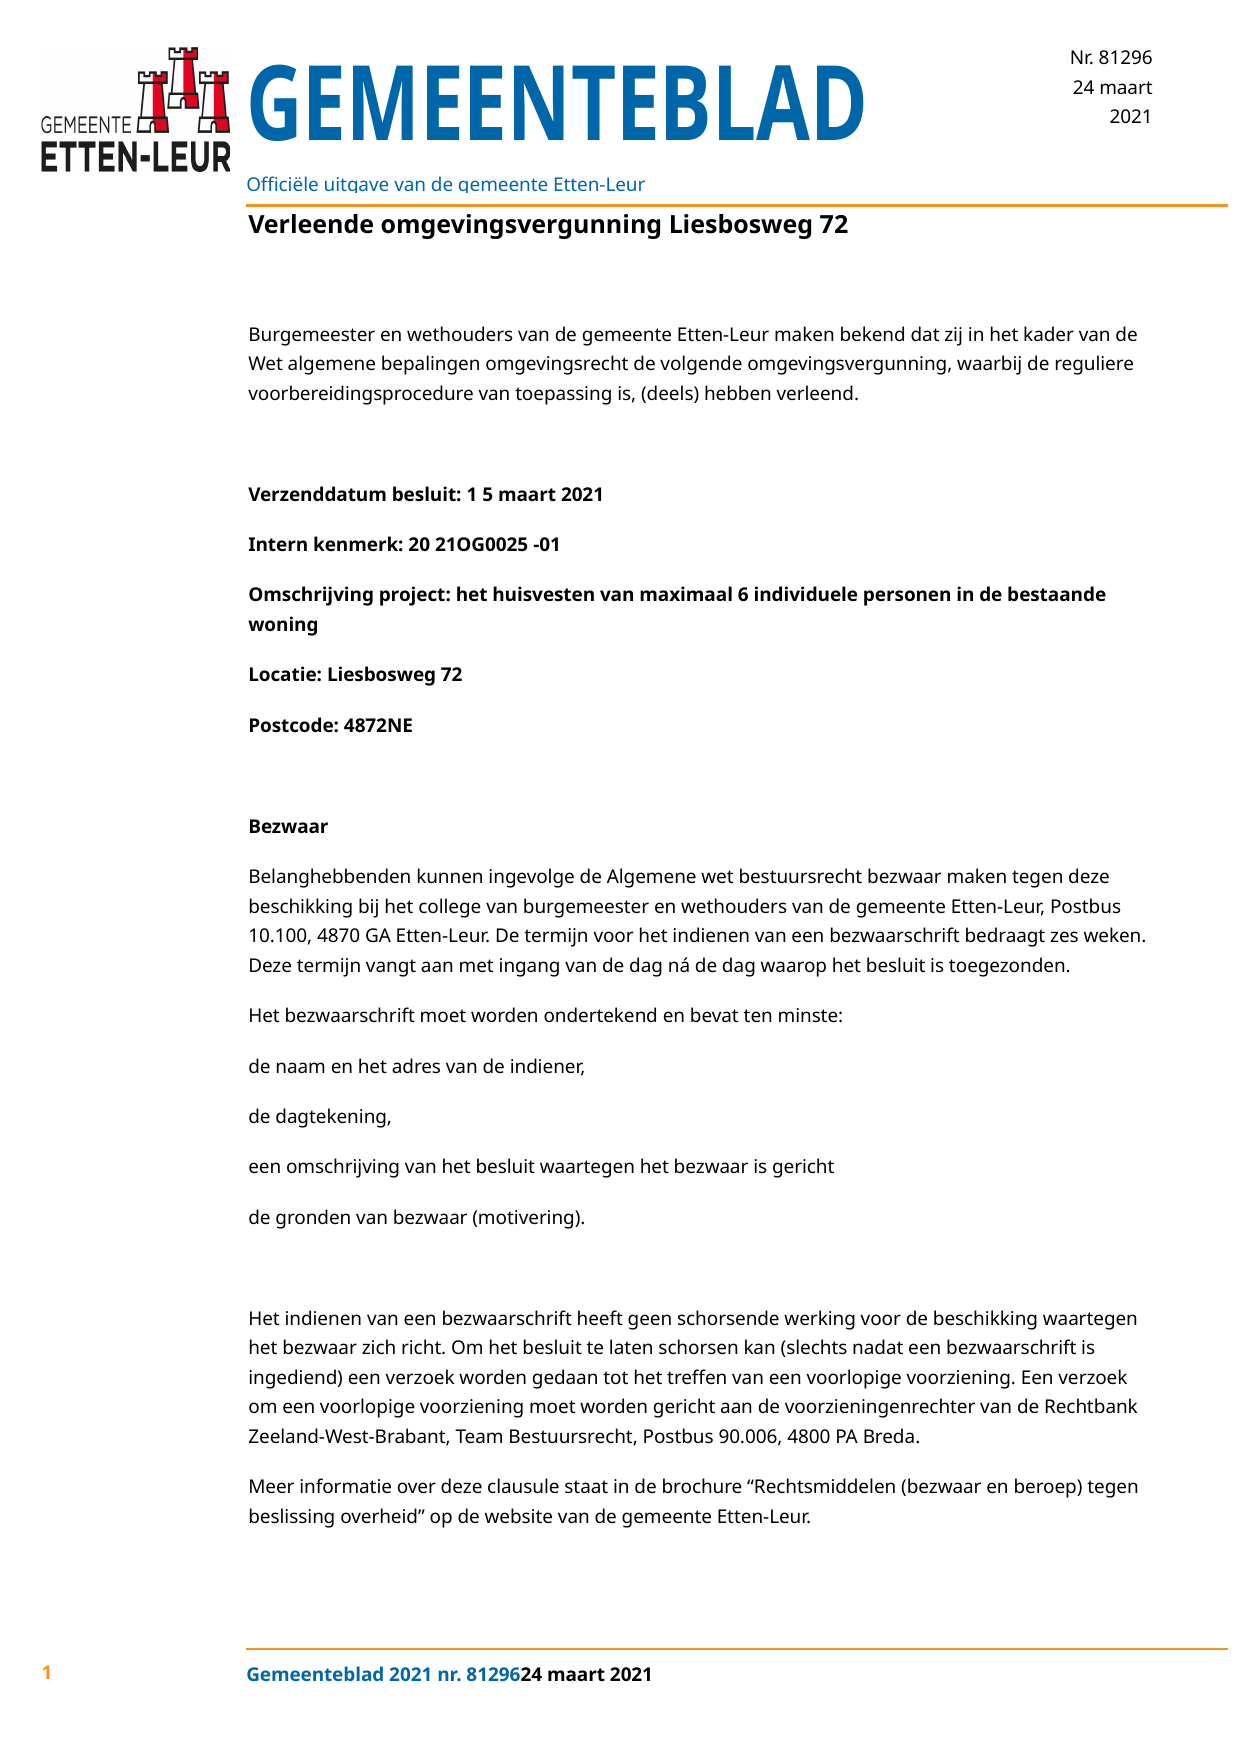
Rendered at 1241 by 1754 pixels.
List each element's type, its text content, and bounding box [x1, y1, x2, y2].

text Postcode: 4872NE [248, 712, 1152, 738]
text de naam en het adres van de indiener, [248, 1053, 1152, 1078]
text Burgemeester en wethouders van de gemeente Etten-Leur maken bekend dat zij in het kader van de Wet algemene bepalingen omgevingsrecht de volgende omgevingsvergunning, waarbij de reguliere voorbereidingsprocedure van toepassing is, (deels) hebben verleend. [248, 321, 1152, 406]
text de gronden van bezwaar (motivering). [248, 1204, 1152, 1230]
text de dagtekening, [248, 1103, 1152, 1129]
text Het bezwaarschrift moet worden ondertekend en bevat ten minste: [248, 1002, 1152, 1028]
text een omschrijving van het besluit waartegen het bezwaar is gericht [248, 1154, 1152, 1179]
text Belanghebbenden kunnen ingevolge de Algemene wet bestuursrecht bezwaar maken tegen deze beschikking bij het college van burgemeester en wethouders van de gemeente Etten-Leur, Postbus 10.100, 4870 GA Etten-Leur. De termijn voor het indienen van een bezwaarschrift bedraagt zes weken. Deze termijn vangt aan met ingang van de dag ná de dag waarop het besluit is toegezonden. [248, 863, 1152, 978]
text Intern kenmerk: 20 21OG0025 -01 [248, 531, 1152, 557]
text Het indienen van een bezwaarschrift heeft geen schorsende werking voor de beschikking waartegen het bezwaar zich richt. Om het besluit te laten schorsen kan (slechts nadat een bezwaarschrift is ingediend) een verzoek worden gedaan tot het treffen van een voorlopige voorziening. Een verzoek om een voorlopige voorziening moet worden gericht aan de voorzieningenrechter van de Rechtbank Zeeland-West-Brabant, Team Bestuursrecht, Postbus 90.006, 4800 PA Breda. [248, 1305, 1152, 1449]
picture [41, 47, 231, 172]
text Verzenddatum besluit: 1 5 maart 2021 [248, 481, 1152, 506]
text Bezwaar [248, 813, 1152, 838]
text Verleende omgevingsvergunning Liesbosweg 72 [248, 207, 1152, 241]
text Omschrijving project: het huisvesten van maximaal 6 individuele personen in de bestaande woning [248, 582, 1152, 637]
text Locatie: Liesbosweg 72 [248, 662, 1152, 687]
text Meer informatie over deze clausule staat in de brochure “Rechtsmiddelen (bezwaar en beroep) tegen beslissing overheid” op de website van de gemeente Etten-Leur. [248, 1474, 1152, 1529]
